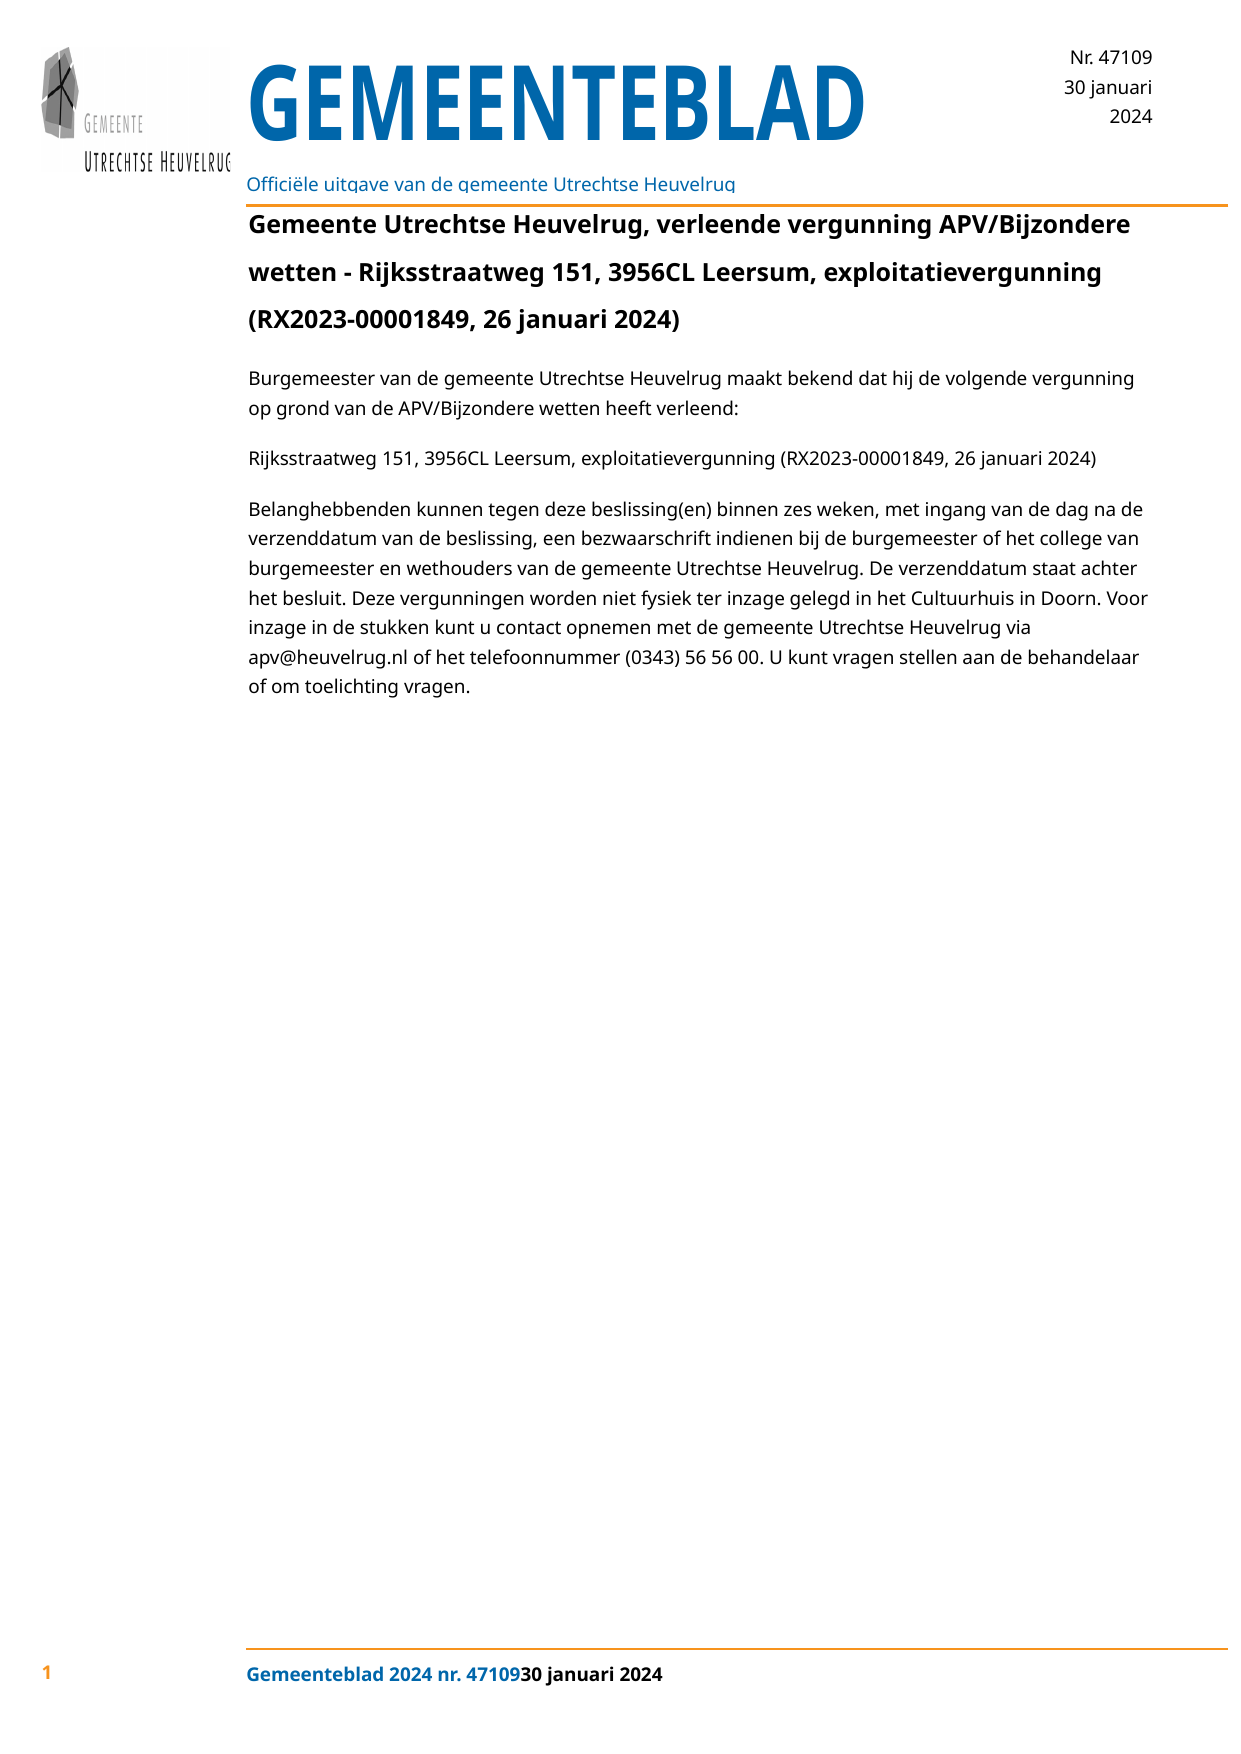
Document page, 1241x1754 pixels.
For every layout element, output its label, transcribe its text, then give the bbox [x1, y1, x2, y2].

text Rijksstraatweg 151, 3956CL Leersum, exploitatievergunning (RX2023-00001849, 26 januari 2024) [248, 446, 1152, 471]
picture [41, 47, 231, 172]
text Gemeente Utrechtse Heuvelrug, verleende vergunning APV/Bijzondere wetten - Rijksstraatweg 151, 3956CL Leersum, exploitatievergunning (RX2023-00001849, 26 januari 2024) [248, 207, 1152, 336]
text Belanghebbenden kunnen tegen deze beslissing(en) binnen zes weken, met ingang van de dag na de verzenddatum van de beslissing, een bezwaarschrift indienen bij de burgemeester of het college van burgemeester en wethouders van de gemeente Utrechtse Heuvelrug. De verzenddatum staat achter het besluit. Deze vergunningen worden niet fysiek ter inzage gelegd in het Cultuurhuis in Doorn. Voor inzage in de stukken kunt u contact opnemen met de gemeente Utrechtse Heuvelrug via apv@heuvelrug.nl of het telefoonnummer (0343) 56 56 00. U kunt vragen stellen aan de behandelaar of om toelichting vragen. [248, 496, 1152, 699]
text Burgemeester van de gemeente Utrechtse Heuvelrug maakt bekend dat hij de volgende vergunning op grond van de APV/Bijzondere wetten heeft verleend: [248, 366, 1152, 421]
